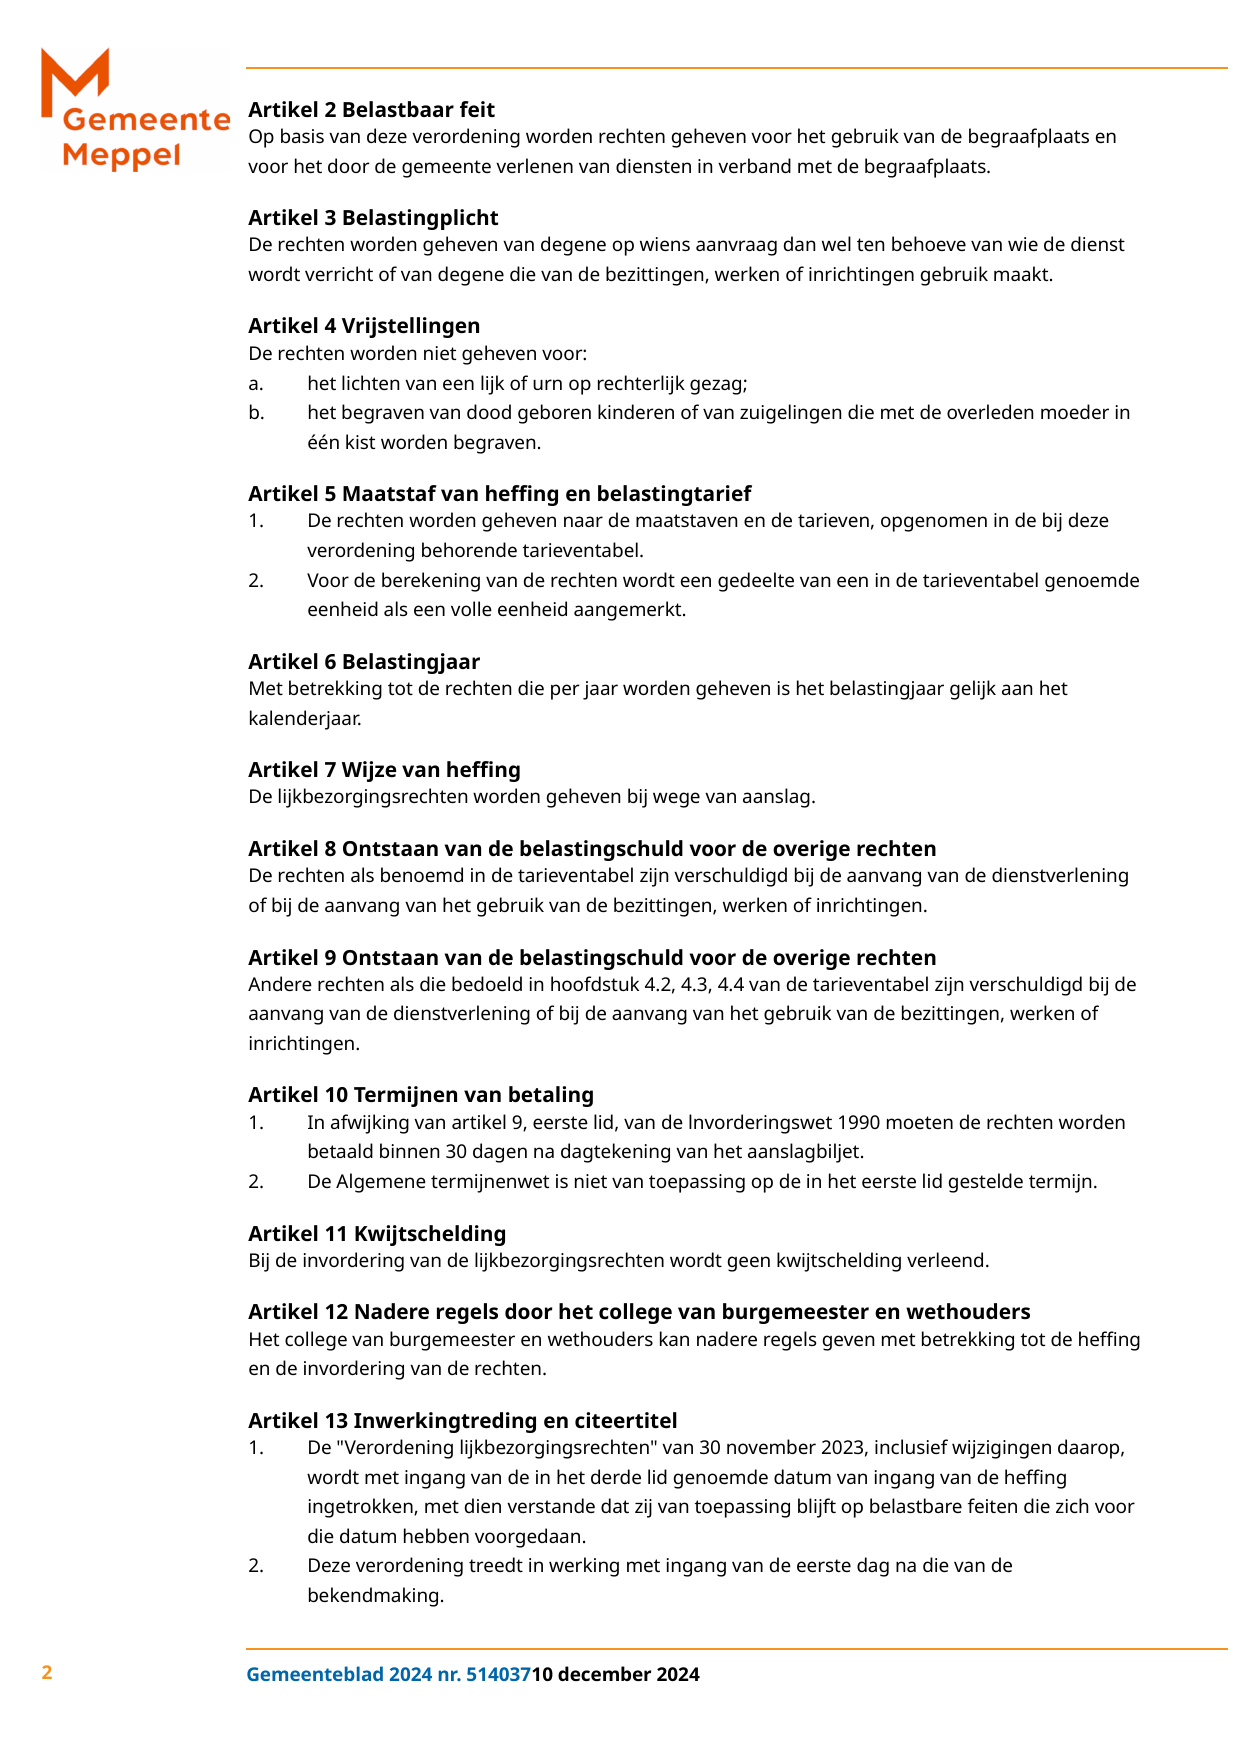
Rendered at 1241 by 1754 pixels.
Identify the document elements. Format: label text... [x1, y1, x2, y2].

text Bij de invordering van de lijkbezorgingsrechten wordt geen kwijtschelding verleend. [248, 1247, 1152, 1273]
text Artikel 11 Kwijtschelding [248, 1219, 1152, 1247]
text De rechten als benoemd in de tarieventabel zijn verschuldigd bij de aanvang van de dienstverlening of bij de aanvang van het gebruik van de bezittingen, werken of inrichtingen. [248, 863, 1152, 918]
text Artikel 4 Vrijstellingen [248, 312, 1152, 340]
text Andere rechten als die bedoeld in hoofdstuk 4.2, 4.3, 4.4 van de tarieventabel zijn verschuldigd bij de aanvang van de dienstverlening of bij de aanvang van het gebruik van de bezittingen, werken of inrichtingen. [248, 971, 1152, 1056]
picture [41, 47, 231, 172]
text Artikel 7 Wijze van heffing [248, 755, 1152, 784]
text Artikel 13 Inwerkingtreding en citeertitel [248, 1406, 1152, 1434]
text Op basis van deze verordening worden rechten geheven voor het gebruik van de begraafplaats en voor het door de gemeente verlenen van diensten in verband met de begraafplaats. [248, 123, 1152, 178]
text De rechten worden niet geheven voor: [248, 340, 1152, 366]
list het lichten van een lijk of urn op rechterlijk gezag; [248, 370, 1152, 395]
text Met betrekking tot de rechten die per jaar worden geheven is het belastingjaar gelijk aan het kalenderjaar. [248, 675, 1152, 731]
text Artikel 12 Nadere regels door het college van burgemeester en wethouders [248, 1297, 1152, 1326]
text Het college van burgemeester en wethouders kan nadere regels geven met betrekking tot de heffing en de invordering van de rechten. [248, 1326, 1152, 1381]
list De rechten worden geheven naar de maatstaven en de tarieven, opgenomen in de bij deze verordening behorende tarieventabel. [248, 508, 1152, 563]
text Artikel 9 Ontstaan van de belastingschuld voor de overige rechten [248, 943, 1152, 971]
text Artikel 8 Ontstaan van de belastingschuld voor de overige rechten [248, 834, 1152, 863]
text Artikel 5 Maatstaf van heffing en belastingtarief [248, 479, 1152, 508]
text Artikel 10 Termijnen van betaling [248, 1081, 1152, 1109]
list De "Verordening lijkbezorgingsrechten" van 30 november 2023, inclusief wijzigingen daarop, wordt met ingang van de in het derde lid genoemde datum van ingang van de heffing ingetrokken, met dien verstande dat zij van toepassing blijft op belastbare feiten die zich voor die datum hebben voorgedaan. [248, 1434, 1152, 1549]
text De rechten worden geheven van degene op wiens aanvraag dan wel ten behoeve van wie de dienst wordt verricht of van degene die van de bezittingen, werken of inrichtingen gebruik maakt. [248, 232, 1152, 287]
list Deze verordening treedt in werking met ingang van de eerste dag na die van de bekendmaking. [248, 1553, 1152, 1608]
list het begraven van dood geboren kinderen of van zuigelingen die met de overleden moeder in één kist worden begraven. [248, 399, 1152, 454]
text De lijkbezorgingsrechten worden geheven bij wege van aanslag. [248, 784, 1152, 809]
list Voor de berekening van de rechten wordt een gedeelte van een in de tarieventabel genoemde eenheid als een volle eenheid aangemerkt. [248, 567, 1152, 622]
text Artikel 2 Belastbaar feit [248, 95, 1152, 123]
list De Algemene termijnenwet is niet van toepassing op de in het eerste lid gestelde termijn. [248, 1168, 1152, 1194]
text Artikel 6 Belastingjaar [248, 647, 1152, 675]
list In afwijking van artikel 9, eerste lid, van de lnvorderingswet 1990 moeten de rechten worden betaald binnen 30 dagen na dagtekening van het aanslagbiljet. [248, 1109, 1152, 1164]
text Artikel 3 Belastingplicht [248, 203, 1152, 232]
